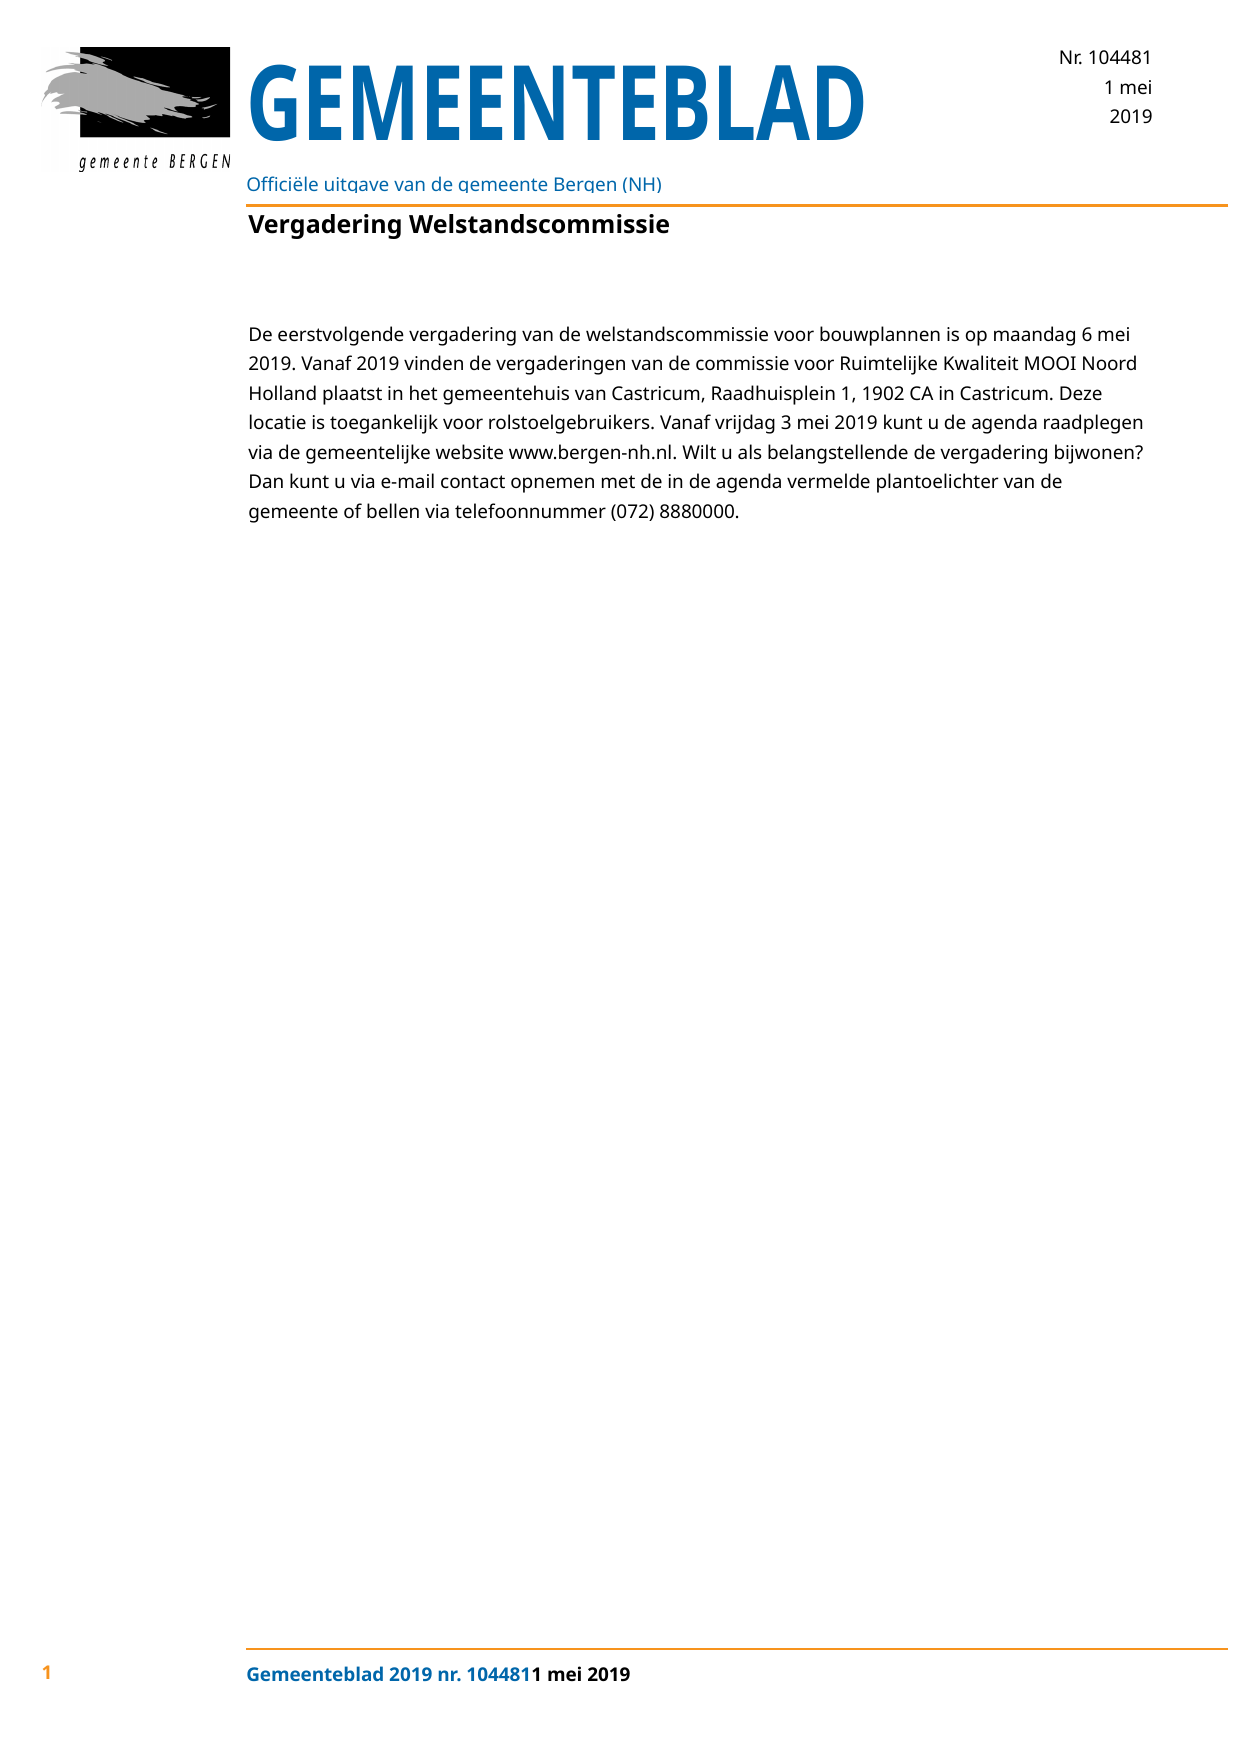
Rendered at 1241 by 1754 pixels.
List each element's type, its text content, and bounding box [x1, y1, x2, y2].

picture [41, 47, 231, 172]
text Vergadering Welstandscommissie [248, 207, 1152, 241]
text De eerstvolgende vergadering van de welstandscommissie voor bouwplannen is op maandag 6 mei 2019. Vanaf 2019 vinden de vergaderingen van de commissie voor Ruimtelijke Kwaliteit MOOI Noord Holland plaatst in het gemeentehuis van Castricum, Raadhuisplein 1, 1902 CA in Castricum. Deze locatie is toegankelijk voor rolstoelgebruikers. Vanaf vrijdag 3 mei 2019 kunt u de agenda raadplegen via de gemeentelijke website www.bergen-nh.nl. Wilt u als belangstellende de vergadering bijwonen? Dan kunt u via e-mail contact opnemen met de in de agenda vermelde plantoelichter van de gemeente of bellen via telefoonnummer (072) 8880000. [248, 321, 1152, 524]
